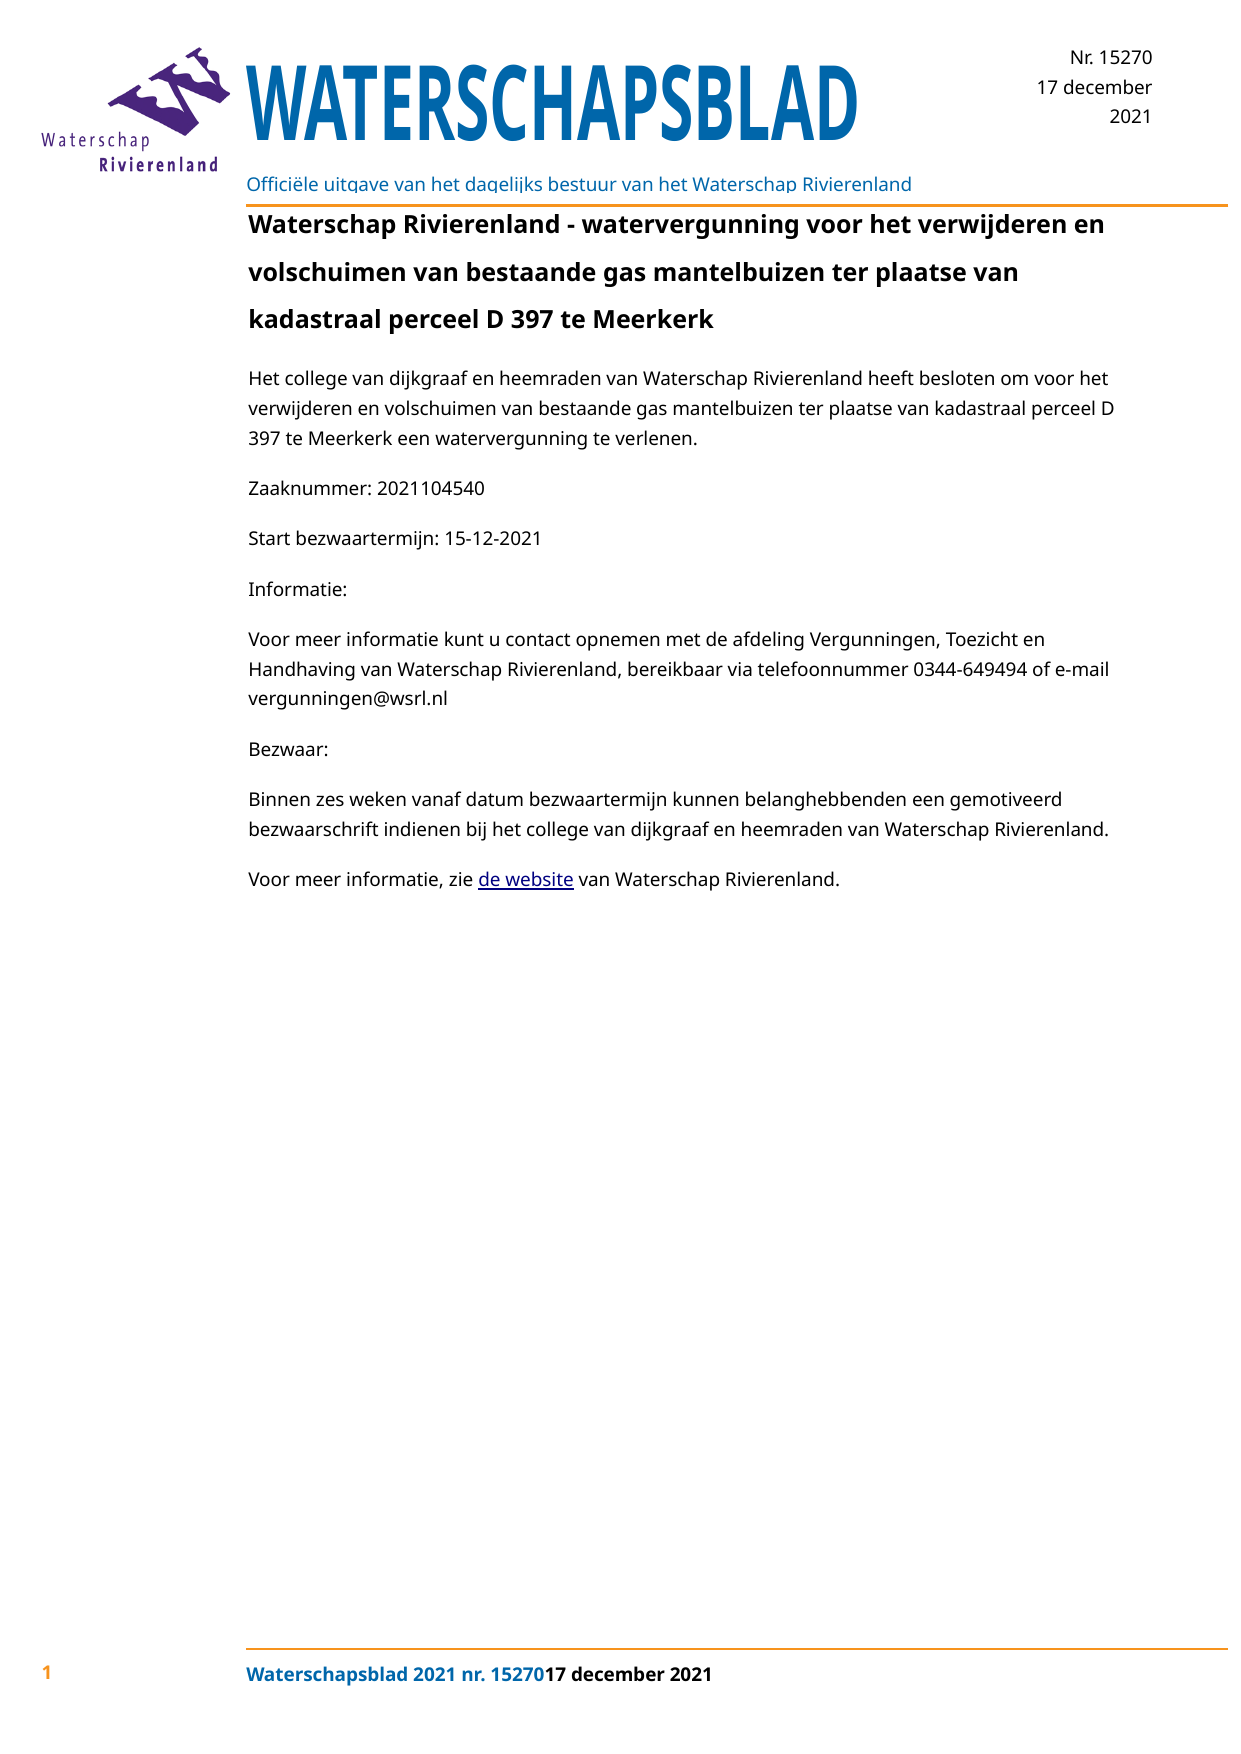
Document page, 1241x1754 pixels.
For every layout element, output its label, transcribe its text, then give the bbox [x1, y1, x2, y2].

text Zaaknummer: 2021104540 [248, 475, 1152, 501]
text Binnen zes weken vanaf datum bezwaartermijn kunnen belanghebbenden een gemotiveerd bezwaarschrift indienen bij het college van dijkgraaf en heemraden van Waterschap Rivierenland. [248, 786, 1152, 842]
text Informatie: [248, 576, 1152, 602]
text Bezwaar: [248, 736, 1152, 762]
text Het college van dijkgraaf en heemraden van Waterschap Rivierenland heeft besloten om voor het verwijderen en volschuimen van bestaande gas mantelbuizen ter plaatse van kadastraal perceel D 397 te Meerkerk een watervergunning te verlenen. [248, 366, 1152, 450]
text Start bezwaartermijn: 15-12-2021 [248, 526, 1152, 551]
text Waterschap Rivierenland - watervergunning voor het verwijderen en volschuimen van bestaande gas mantelbuizen ter plaatse van kadastraal perceel D 397 te Meerkerk [248, 207, 1152, 336]
text Voor meer informatie, zie de website van Waterschap Rivierenland. [248, 866, 1152, 892]
text Voor meer informatie kunt u contact opnemen met de afdeling Vergunningen, Toezicht en Handhaving van Waterschap Rivierenland, bereikbaar via telefoonnummer 0344-649494 of e-mail vergunningen@wsrl.nl [248, 626, 1152, 711]
picture [41, 47, 231, 172]
